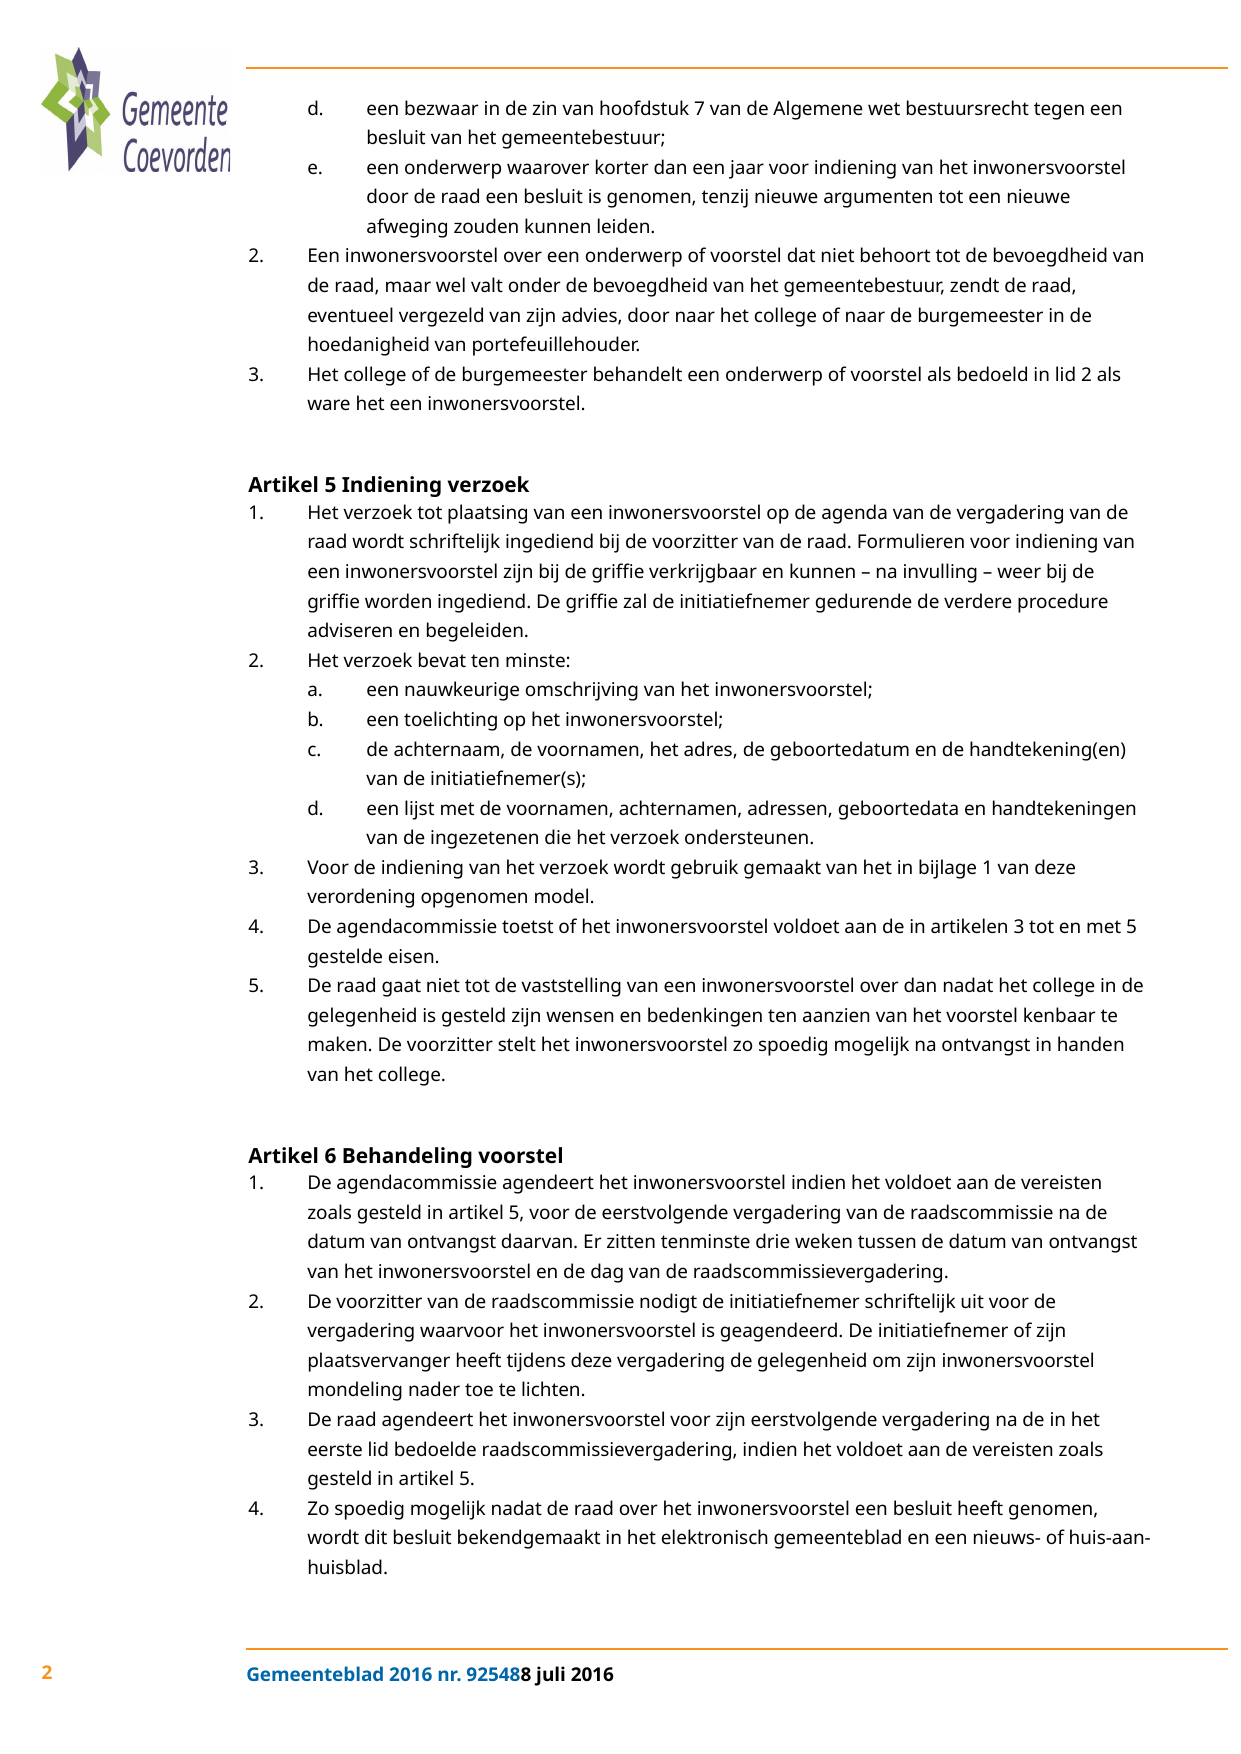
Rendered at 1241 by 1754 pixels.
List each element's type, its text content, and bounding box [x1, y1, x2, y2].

list een toelichting op het inwonersvoorstel; [307, 706, 1152, 732]
text Artikel 5 Indiening verzoek [248, 471, 1152, 499]
list een nauwkeurige omschrijving van het inwonersvoorstel; [307, 677, 1152, 702]
list Een inwonersvoorstel over een onderwerp of voorstel dat niet behoort tot de bevoegdheid van de raad, maar wel valt onder de bevoegdheid van het gemeentebestuur, zendt de raad, eventueel vergezeld van zijn advies, door naar het college of naar de burgemeester in de hoedanigheid van portefeuillehouder. [248, 243, 1152, 357]
list Het college of de burgemeester behandelt een onderwerp of voorstel als bedoeld in lid 2 als ware het een inwonersvoorstel. [248, 361, 1152, 416]
list De raad agendeert het inwonersvoorstel voor zijn eerstvolgende vergadering na de in het eerste lid bedoelde raadscommissievergadering, indien het voldoet aan de vereisten zoals gesteld in artikel 5. [248, 1406, 1152, 1491]
picture [41, 47, 231, 172]
list een lijst met de voornamen, achternamen, adressen, geboortedata en handtekeningen van de ingezetenen die het verzoek ondersteunen. [307, 795, 1152, 850]
list De agendacommissie agendeert het inwonersvoorstel indien het voldoet aan de vereisten zoals gesteld in artikel 5, voor de eerstvolgende vergadering van de raadscommissie na de datum van ontvangst daarvan. Er zitten tenminste drie weken tussen de datum van ontvangst van het inwonersvoorstel en de dag van de raadscommissievergadering. [248, 1169, 1152, 1284]
list Het verzoek bevat ten minste: [248, 647, 1152, 673]
list Voor de indiening van het verzoek wordt gebruik gemaakt van het in bijlage 1 van deze verordening opgenomen model. [248, 854, 1152, 909]
list een bezwaar in de zin van hoofdstuk 7 van de Algemene wet bestuursrecht tegen een besluit van het gemeentebestuur; [307, 95, 1152, 150]
list de achternaam, de voornamen, het adres, de geboortedatum en de handtekening(en) van de initiatiefnemer(s); [307, 736, 1152, 791]
list De agendacommissie toetst of het inwonersvoorstel voldoet aan de in artikelen 3 tot en met 5 gestelde eisen. [248, 913, 1152, 968]
list De voorzitter van de raadscommissie nodigt de initiatiefnemer schriftelijk uit voor de vergadering waarvoor het inwonersvoorstel is geagendeerd. De initiatiefnemer of zijn plaatsvervanger heeft tijdens deze vergadering de gelegenheid om zijn inwonersvoorstel mondeling nader toe te lichten. [248, 1288, 1152, 1402]
list een onderwerp waarover korter dan een jaar voor indiening van het inwonersvoorstel door de raad een besluit is genomen, tenzij nieuwe argumenten tot een nieuwe afweging zouden kunnen leiden. [307, 154, 1152, 239]
text Artikel 6 Behandeling voorstel [248, 1141, 1152, 1169]
list De raad gaat niet tot de vaststelling van een inwonersvoorstel over dan nadat het college in de gelegenheid is gesteld zijn wensen en bedenkingen ten aanzien van het voorstel kenbaar te maken. De voorzitter stelt het inwonersvoorstel zo spoedig mogelijk na ontvangst in handen van het college. [248, 972, 1152, 1087]
list Zo spoedig mogelijk nadat de raad over het inwonersvoorstel een besluit heeft genomen, wordt dit besluit bekendgemaakt in het elektronisch gemeenteblad en een nieuws- of huis-aan-huisblad. [248, 1495, 1152, 1580]
list Het verzoek tot plaatsing van een inwonersvoorstel op de agenda van de vergadering van de raad wordt schriftelijk ingediend bij de voorzitter van de raad. Formulieren voor indiening van een inwonersvoorstel zijn bij de griffie verkrijgbaar en kunnen – na invulling – weer bij de griffie worden ingediend. De griffie zal de initiatiefnemer gedurende de verdere procedure adviseren en begeleiden. [248, 499, 1152, 643]
